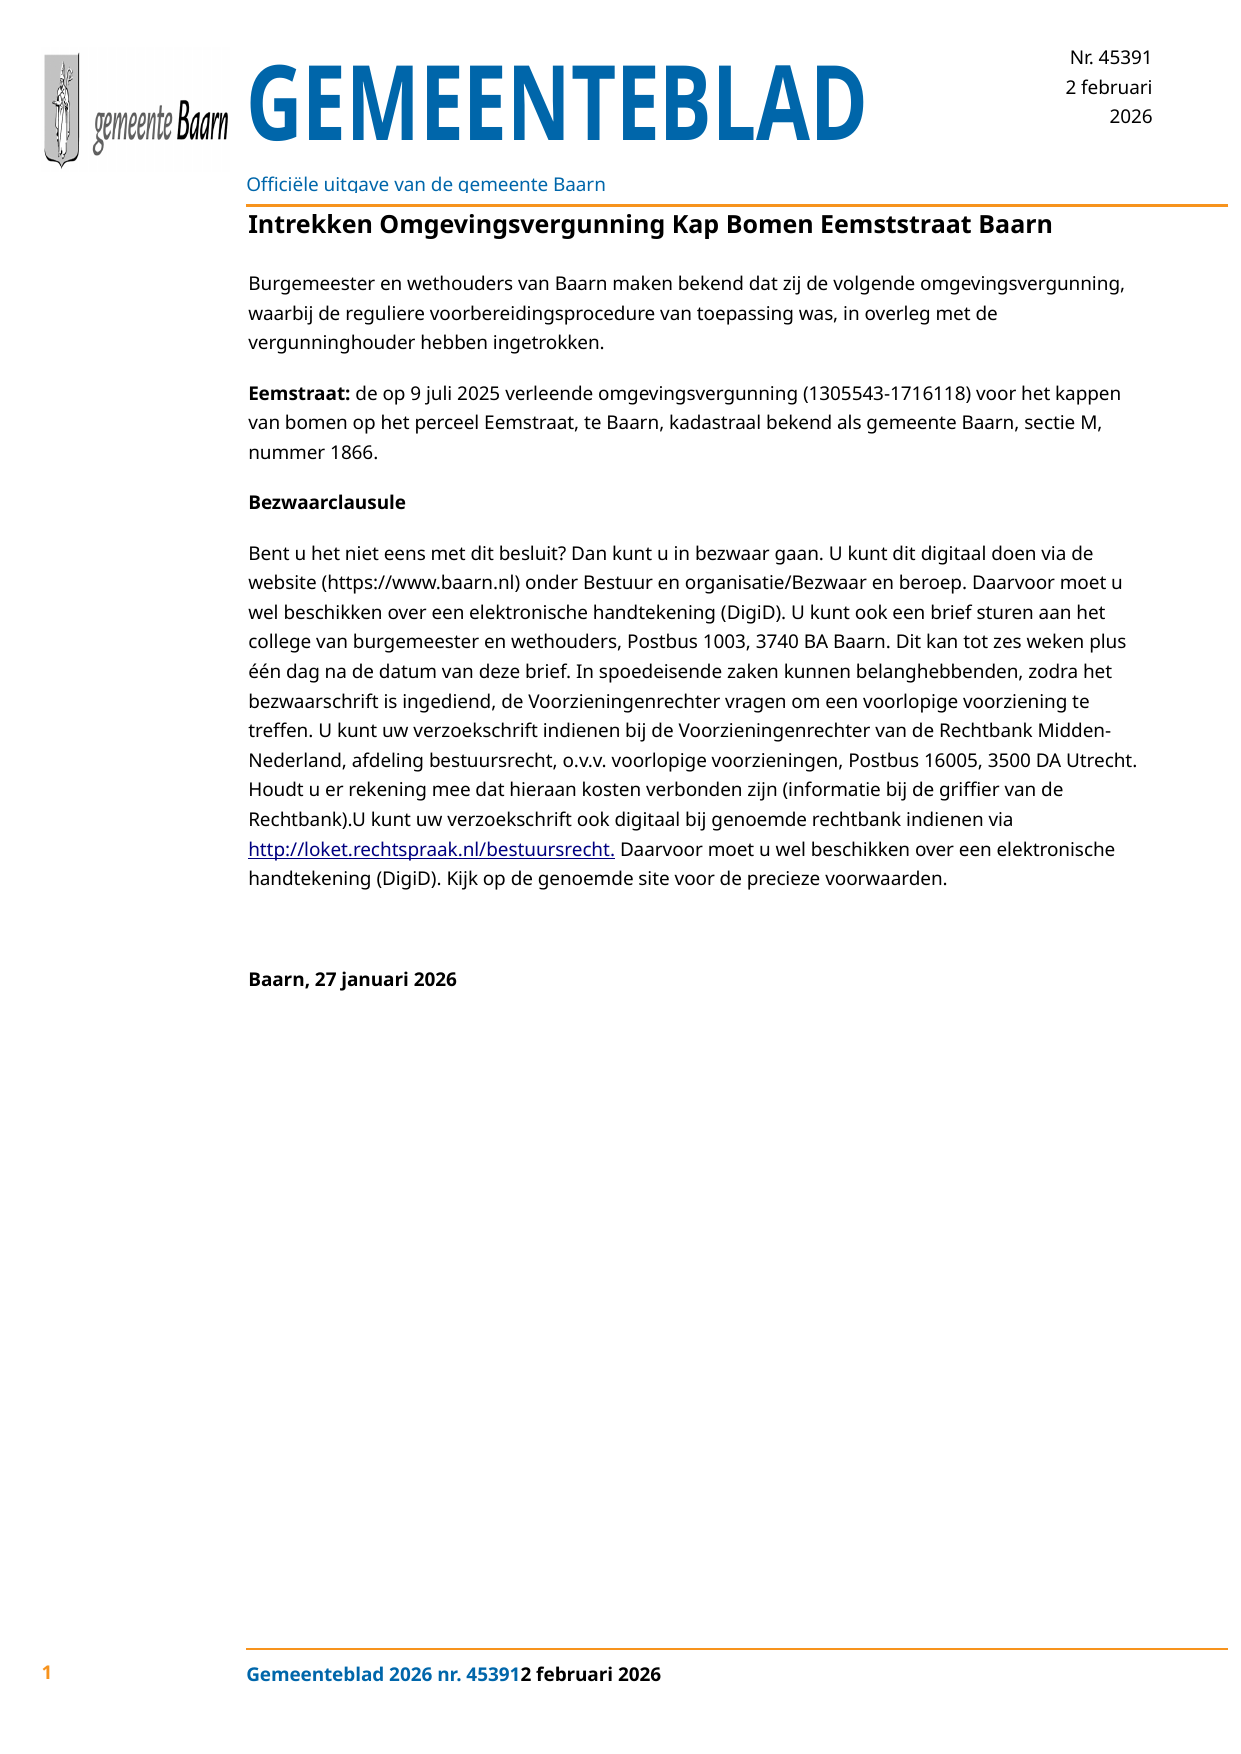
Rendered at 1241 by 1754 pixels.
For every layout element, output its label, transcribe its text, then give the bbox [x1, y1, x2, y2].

text Burgemeester en wethouders van Baarn maken bekend dat zij de volgende omgevingsvergunning, waarbij de reguliere voorbereidingsprocedure van toepassing was, in overleg met de vergunninghouder hebben ingetrokken. [248, 270, 1152, 355]
picture [41, 47, 231, 172]
text Baarn, 27 januari 2026 [248, 966, 1152, 992]
text Intrekken Omgevingsvergunning Kap Bomen Eemststraat Baarn [248, 207, 1152, 241]
text Eemstraat: de op 9 juli 2025 verleende omgevingsvergunning (1305543-1716118) voor het kappen van bomen op het perceel Eemstraat, te Baarn, kadastraal bekend als gemeente Baarn, sectie M, nummer 1866. [248, 380, 1152, 465]
text Bezwaarclausule [248, 489, 1152, 515]
text Bent u het niet eens met dit besluit? Dan kunt u in bezwaar gaan. U kunt dit digitaal doen via de website (https://www.baarn.nl) onder Bestuur en organisatie/Bezwaar en beroep. Daarvoor moet u wel beschikken over een elektronische handtekening (DigiD). U kunt ook een brief sturen aan het college van burgemeester en wethouders, Postbus 1003, 3740 BA Baarn. Dit kan tot zes weken plus één dag na de datum van deze brief. In spoedeisende zaken kunnen belanghebbenden, zodra het bezwaarschrift is ingediend, de Voorzieningenrechter vragen om een voorlopige voorziening te treffen. U kunt uw verzoekschrift indienen bij de Voorzieningenrechter van de Rechtbank Midden-Nederland, afdeling bestuursrecht, o.v.v. voorlopige voorzieningen, Postbus 16005, 3500 DA Utrecht. Houdt u er rekening mee dat hieraan kosten verbonden zijn (informatie bij de griffier van de Rechtbank).U kunt uw verzoekschrift ook digitaal bij genoemde rechtbank indienen via http://loket.rechtspraak.nl/bestuursrecht. Daarvoor moet u wel beschikken over een elektronische handtekening (DigiD). Kijk op de genoemde site voor de precieze voorwaarden. [248, 540, 1152, 891]
